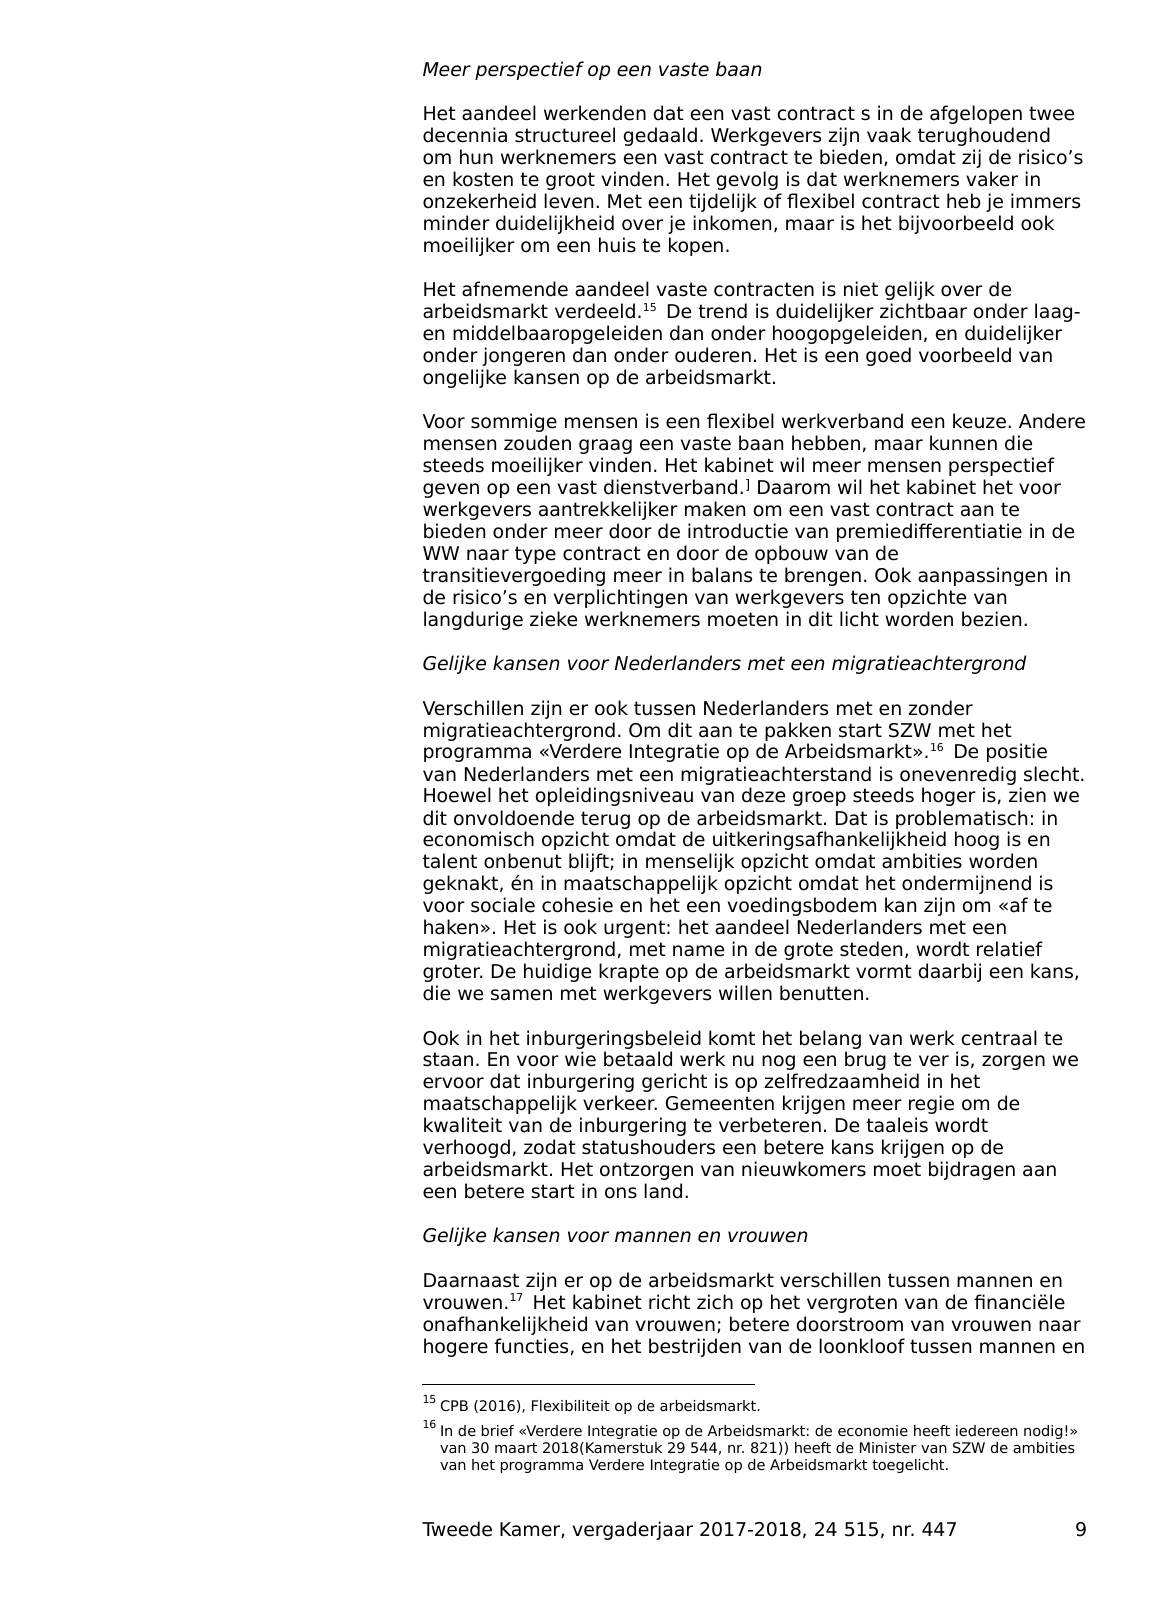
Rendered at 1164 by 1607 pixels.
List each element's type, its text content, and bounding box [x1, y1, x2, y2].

text Het aandeel werkenden dat een vast contract s in de afgelopen twee decennia structureel gedaald. Werkgevers zijn vaak terughoudend om hun werknemers een vast contract te bieden, omdat zij de risico’s en kosten te groot vinden. Het gevolg is dat werknemers vaker in onzekerheid leven. Met een tijdelijk of flexibel contract heb je immers minder duidelijkheid over je inkomen, maar is het bijvoorbeeld ook moeilijker om een huis te kopen. [422, 103, 1087, 257]
text Verschillen zijn er ook tussen Nederlanders met en zonder migratieachtergrond. Om dit aan te pakken start SZW met het programma «Verdere Integratie op de Arbeidsmarkt». De positie van Nederlanders met een migratieachterstand is onevenredig slecht. Hoewel het opleidingsniveau van deze groep steeds hoger is, zien we dit onvoldoende terug op de arbeidsmarkt. Dat is problematisch: in economisch opzicht omdat de uitkeringsafhankelijkheid hoog is en talent onbenut blijft; in menselijk opzicht omdat ambities worden geknakt, én in maatschappelijk opzicht omdat het ondermijnend is voor sociale cohesie en het een voedingsbodem kan zijn om «af te haken». Het is ook urgent: het aandeel Nederlanders met een migratieachtergrond, met name in de grote steden, wordt relatief groter. De huidige krapte op de arbeidsmarkt vormt daarbij een kans, die we samen met werkgevers willen benutten. [422, 697, 1087, 1005]
text CPB (2016), Flexibiliteit op de arbeidsmarkt. [422, 1393, 1087, 1416]
subtitle Gelijke kansen voor Nederlanders met een migratieachtergrond [422, 653, 1087, 675]
subtitle Gelijke kansen voor mannen en vrouwen [422, 1225, 1087, 1247]
text Het afnemende aandeel vaste contracten is niet gelijk over de arbeidsmarkt verdeeld. De trend is duidelijker zichtbaar onder laag- en middelbaaropgeleiden dan onder hoogopgeleiden, en duidelijker onder jongeren dan onder ouderen. Het is een goed voorbeeld van ongelijke kansen op de arbeidsmarkt. [422, 279, 1087, 389]
text Ook in het inburgeringsbeleid komt het belang van werk centraal te staan. En voor wie betaald werk nu nog een brug te ver is, zorgen we ervoor dat inburgering gericht is op zelfredzaamheid in het maatschappelijk verkeer. Gemeenten krijgen meer regie om de kwaliteit van de inburgering te verbeteren. De taaleis wordt verhoogd, zodat statushouders een betere kans krijgen op de arbeidsmarkt. Het ontzorgen van nieuwkomers moet bijdragen aan een betere start in ons land. [422, 1027, 1087, 1203]
text Daarnaast zijn er op de arbeidsmarkt verschillen tussen mannen en vrouwen. Het kabinet richt zich op het vergroten van de financiële onafhankelijkheid van vrouwen; betere doorstroom van vrouwen naar hogere functies, en het bestrijden van de loonkloof tussen mannen en [422, 1269, 1087, 1357]
text In de brief «Verdere Integratie op de Arbeidsmarkt: de economie heeft iedereen nodig!» van 30 maart 2018(Kamerstuk 29 544, nr. 821)) heeft de Minister van SZW de ambities van het programma Verdere Integratie op de Arbeidsmarkt toegelicht. [422, 1418, 1087, 1474]
text Voor sommige mensen is een flexibel werkverband een keuze. Andere mensen zouden graag een vaste baan hebben, maar kunnen die steeds moeilijker vinden. Het kabinet wil meer mensen perspectief geven op een vast dienstverband.] Daarom wil het kabinet het voor werkgevers aantrekkelijker maken om een vast contract aan te bieden onder meer door de introductie van premiedifferentiatie in de WW naar type contract en door de opbouw van de transitievergoeding meer in balans te brengen. Ook aanpassingen in de risico’s en verplichtingen van werkgevers ten opzichte van langdurige zieke werknemers moeten in dit licht worden bezien. [422, 411, 1087, 631]
subtitle Meer perspectief op een vaste baan [422, 59, 1087, 81]
